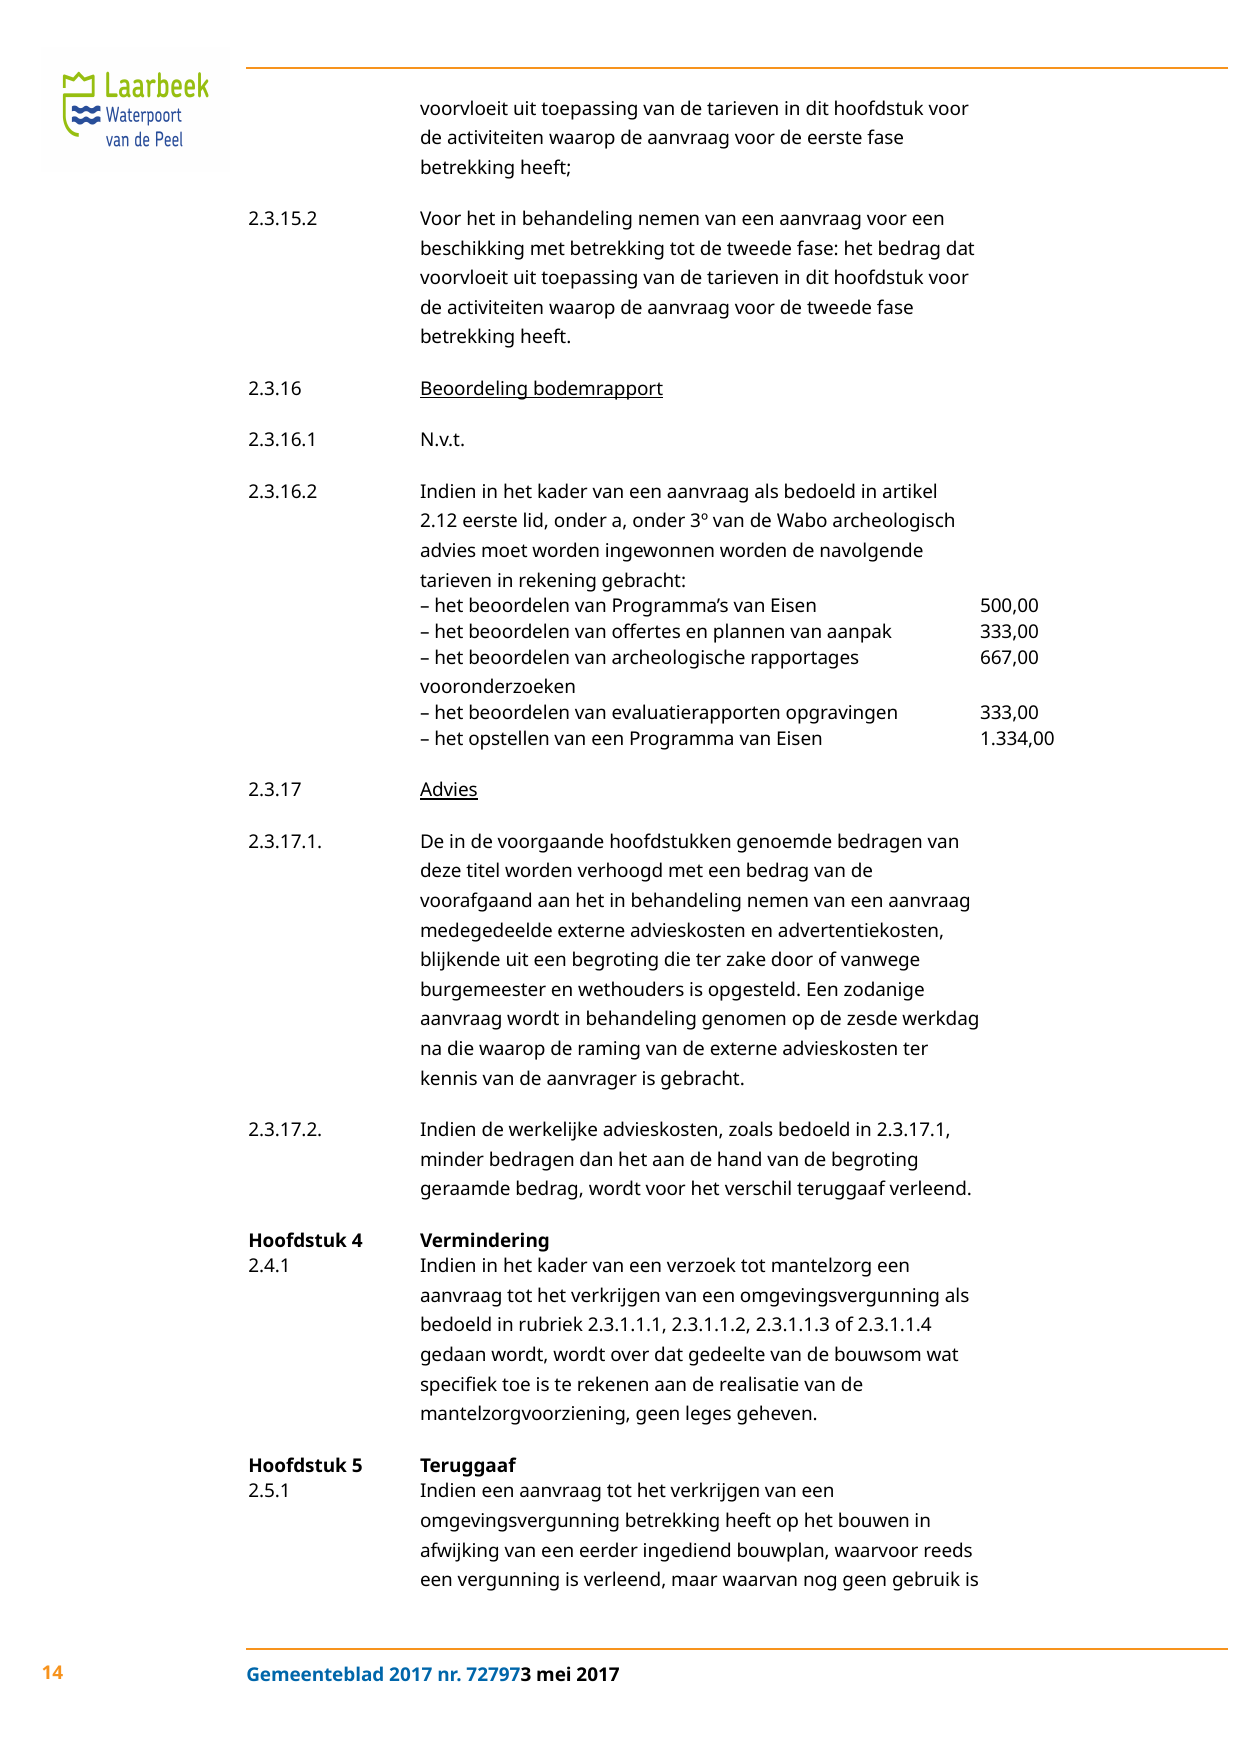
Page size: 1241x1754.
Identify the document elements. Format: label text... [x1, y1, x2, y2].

table_cell 2.3.16.2 [248, 478, 420, 593]
table_cell De in de voorgaande hoofdstukken genoemde bedragen van deze titel worden verhoogd met een bedrag van de voorafgaand aan het in behandeling nemen van een aanvraag medegedeelde externe advieskosten en advertentiekosten, blijkende uit een begroting die ter zake door of vanwege burgemeester en wethouders is opgesteld. Een zodanige aanvraag wordt in behandeling genomen op de zesde werkdag na die waarop de raming van de externe advieskosten ter kennis van de aanvrager is gebracht. [420, 828, 980, 1090]
table_cell N.v.t. [420, 427, 980, 452]
table_cell – het beoordelen van offertes en plannen van aanpak [420, 618, 980, 644]
table_cell 667,00 [980, 644, 1152, 699]
table_cell [248, 618, 420, 644]
table_cell 1.334,00 [980, 725, 1152, 751]
table_cell [248, 350, 420, 375]
table_cell [980, 205, 1152, 349]
table_cell [248, 1426, 420, 1452]
table_cell Advies [420, 777, 980, 802]
table_cell [980, 1478, 1152, 1592]
table_cell Beoordeling bodemrapport [420, 375, 980, 401]
table_cell Voor het in behandeling nemen van een aanvraag voor een beschikking met betrekking tot de tweede fase: het bedrag dat voorvloeit uit toepassing van de tarieven in dit hoofdstuk voor de activiteiten waarop de aanvraag voor de tweede fase betrekking heeft. [420, 205, 980, 349]
table_cell [980, 1201, 1152, 1227]
table_cell 2.3.17 [248, 777, 420, 802]
table_cell [248, 802, 420, 828]
table_cell [248, 1201, 420, 1227]
table_cell [248, 593, 420, 618]
table_cell Indien in het kader van een aanvraag als bedoeld in artikel 2.12 eerste lid, onder a, onder 3º van de Wabo archeologisch advies moet worden ingewonnen worden de navolgende tarieven in rekening gebracht: [420, 478, 980, 593]
table_cell [980, 478, 1152, 593]
table_cell [980, 375, 1152, 401]
table_cell [248, 453, 420, 478]
table_cell Teruggaaf [420, 1452, 980, 1478]
table_cell 2.3.17.2. [248, 1116, 420, 1201]
table_cell 2.3.16 [248, 375, 420, 401]
table_cell [980, 1116, 1152, 1201]
table_cell [420, 350, 980, 375]
table_cell [980, 401, 1152, 427]
table_cell Indien in het kader van een verzoek tot mantelzorg een aanvraag tot het verkrijgen van een omgevingsvergunning als bedoeld in rubriek 2.3.1.1.1, 2.3.1.1.2, 2.3.1.1.3 of 2.3.1.1.4 gedaan wordt, wordt over dat gedeelte van de bouwsom wat specifiek toe is te rekenen aan de realisatie van de mantelzorgvoorziening, geen leges geheven. [420, 1253, 980, 1426]
table_cell [980, 350, 1152, 375]
table_cell [248, 401, 420, 427]
table_cell Vermindering [420, 1227, 980, 1252]
table_cell [420, 1090, 980, 1116]
table_cell 2.3.16.1 [248, 427, 420, 452]
table_cell [980, 1090, 1152, 1116]
table_cell [980, 828, 1152, 1090]
table_cell [248, 644, 420, 699]
table_cell – het opstellen van een Programma van Eisen [420, 725, 980, 751]
table_cell [248, 751, 420, 777]
table_cell 333,00 [980, 618, 1152, 644]
table_cell [980, 777, 1152, 802]
table_cell [248, 699, 420, 725]
table_cell Hoofdstuk 4 [248, 1227, 420, 1252]
table_cell 2.3.17.1. [248, 828, 420, 1090]
table_cell [248, 180, 420, 205]
table_cell 333,00 [980, 699, 1152, 725]
table_cell [980, 453, 1152, 478]
table_cell – het beoordelen van archeologische rapportages vooronderzoeken [420, 644, 980, 699]
table_cell – het beoordelen van evaluatierapporten opgravingen [420, 699, 980, 725]
table_cell [980, 802, 1152, 828]
table_cell [980, 1253, 1152, 1426]
table_cell [980, 427, 1152, 452]
table_cell [248, 725, 420, 751]
table_cell [420, 1201, 980, 1227]
table_cell [420, 802, 980, 828]
table_cell [248, 1090, 420, 1116]
table_cell 2.3.15.2 [248, 205, 420, 349]
table_cell 2.4.1 [248, 1253, 420, 1426]
table_cell [420, 453, 980, 478]
table_cell [980, 1452, 1152, 1478]
table_cell Indien een aanvraag tot het verkrijgen van een omgevingsvergunning betrekking heeft op het bouwen in afwijking van een eerder ingediend bouwplan, waarvoor reeds een vergunning is verleend, maar waarvan nog geen gebruik is [420, 1478, 980, 1592]
picture [41, 47, 231, 172]
table_cell [420, 401, 980, 427]
table_cell [980, 180, 1152, 205]
table_cell [980, 751, 1152, 777]
table_cell Hoofdstuk 5 [248, 1452, 420, 1478]
table_cell [420, 751, 980, 777]
table_cell [980, 1227, 1152, 1252]
table_cell – het beoordelen van Programma’s van Eisen [420, 593, 980, 618]
table_cell [248, 95, 420, 180]
table_cell [980, 1426, 1152, 1452]
table_cell voorvloeit uit toepassing van de tarieven in dit hoofdstuk voor de activiteiten waarop de aanvraag voor de eerste fase betrekking heeft; [420, 95, 980, 180]
table_cell 2.5.1 [248, 1478, 420, 1592]
table_cell [420, 1426, 980, 1452]
table_cell Indien de werkelijke advieskosten, zoals bedoeld in 2.3.17.1, minder bedragen dan het aan de hand van de begroting geraamde bedrag, wordt voor het verschil teruggaaf verleend. [420, 1116, 980, 1201]
table_cell [420, 180, 980, 205]
table_cell [980, 95, 1152, 180]
table_cell 500,00 [980, 593, 1152, 618]
